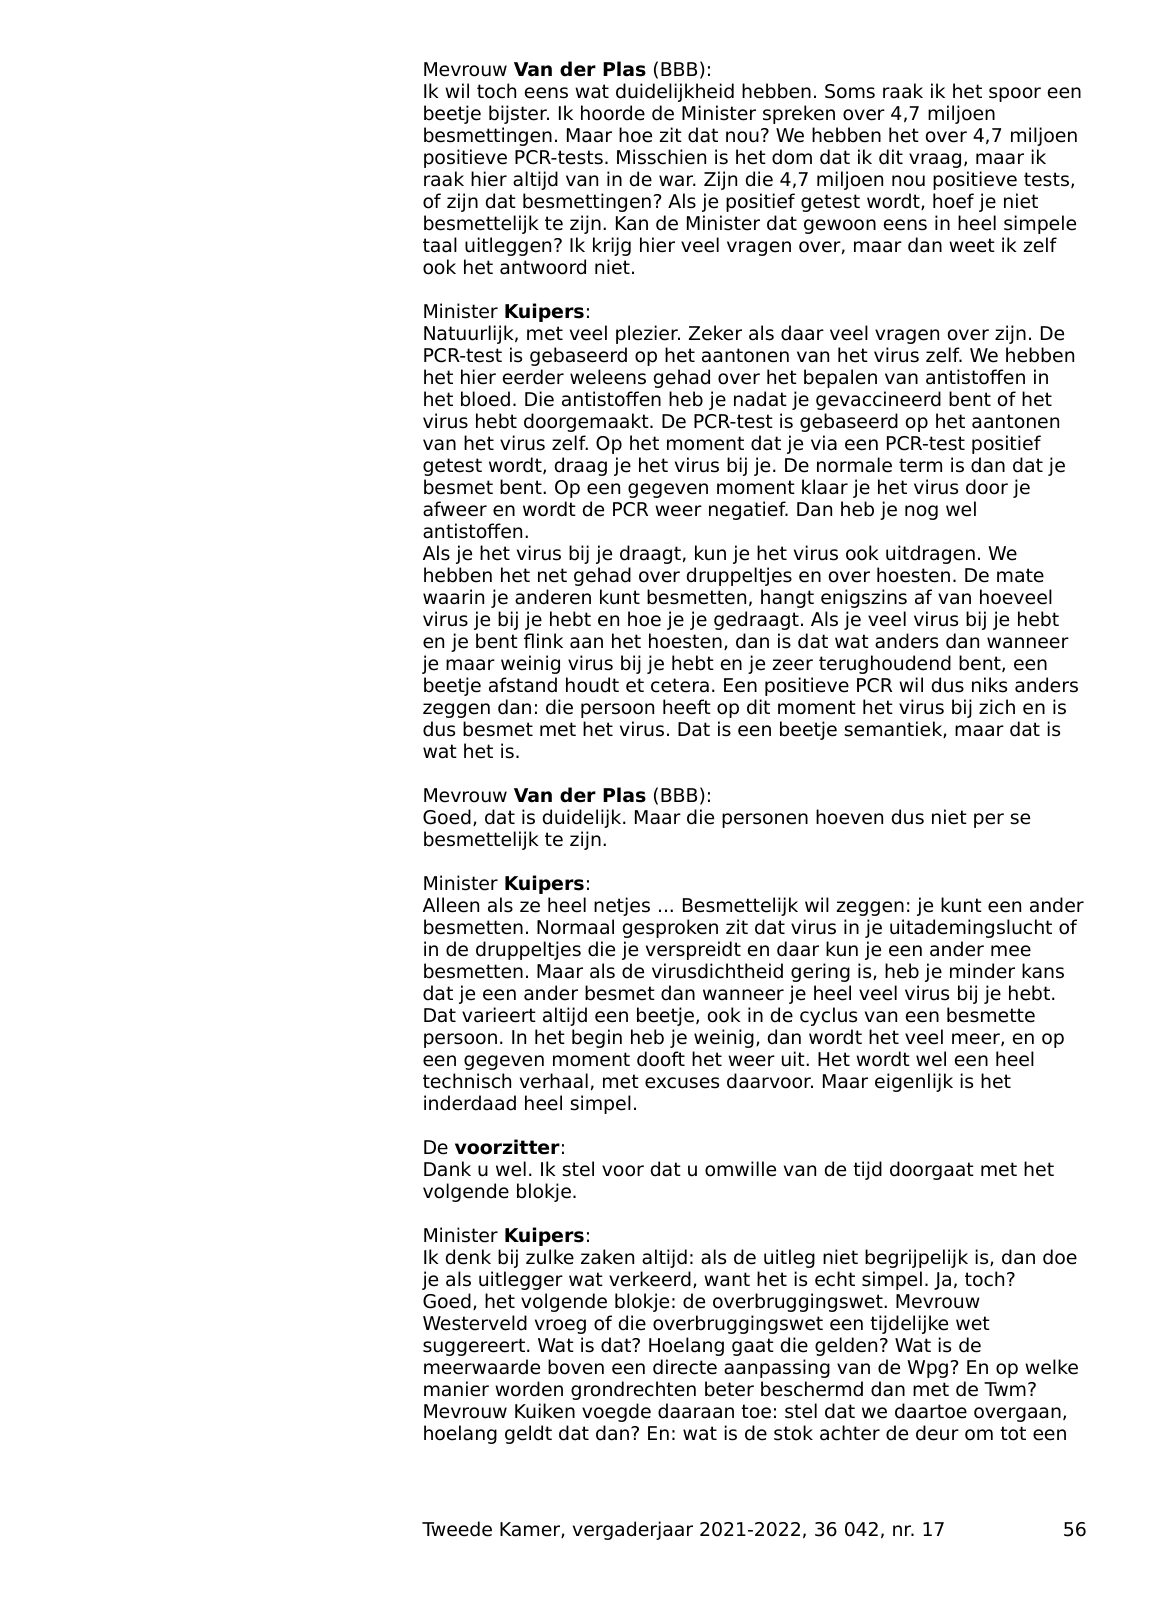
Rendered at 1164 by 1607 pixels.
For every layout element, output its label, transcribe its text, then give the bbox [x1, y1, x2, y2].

text Mevrouw Van der Plas (BBB): [422, 59, 1087, 81]
text Ik denk bij zulke zaken altijd: als de uitleg niet begrijpelijk is, dan doe je als uitlegger wat verkeerd, want het is echt simpel. Ja, toch? [422, 1247, 1087, 1291]
text Natuurlijk, met veel plezier. Zeker als daar veel vragen over zijn. De PCR-test is gebaseerd op het aantonen van het virus zelf. We hebben het hier eerder weleens gehad over het bepalen van antistoffen in het bloed. Die antistoffen heb je nadat je gevaccineerd bent of het virus hebt doorgemaakt. De PCR-test is gebaseerd op het aantonen van het virus zelf. Op het moment dat je via een PCR-test positief getest wordt, draag je het virus bij je. De normale term is dan dat je besmet bent. Op een gegeven moment klaar je het virus door je afweer en wordt de PCR weer negatief. Dan heb je nog wel antistoffen. [422, 323, 1087, 543]
text Minister Kuipers: [422, 1225, 1087, 1247]
text Alleen als ze heel netjes ... Besmettelijk wil zeggen: je kunt een ander besmetten. Normaal gesproken zit dat virus in je uitademingslucht of in de druppeltjes die je verspreidt en daar kun je een ander mee besmetten. Maar als de virusdichtheid gering is, heb je minder kans dat je een ander besmet dan wanneer je heel veel virus bij je hebt. Dat varieert altijd een beetje, ook in de cyclus van een besmette persoon. In het begin heb je weinig, dan wordt het veel meer, en op een gegeven moment dooft het weer uit. Het wordt wel een heel technisch verhaal, met excuses daarvoor. Maar eigenlijk is het inderdaad heel simpel. [422, 895, 1087, 1115]
text Minister Kuipers: [422, 301, 1087, 323]
text Minister Kuipers: [422, 873, 1087, 895]
text Mevrouw Van der Plas (BBB): [422, 785, 1087, 807]
text De voorzitter: [422, 1137, 1087, 1159]
text Goed, dat is duidelijk. Maar die personen hoeven dus niet per se besmettelijk te zijn. [422, 807, 1087, 851]
text Goed, het volgende blokje: de overbruggingswet. Mevrouw Westerveld vroeg of die overbruggingswet een tijdelijke wet suggereert. Wat is dat? Hoelang gaat die gelden? Wat is de meerwaarde boven een directe aanpassing van de Wpg? En op welke manier worden grondrechten beter beschermd dan met de Twm? Mevrouw Kuiken voegde daaraan toe: stel dat we daartoe overgaan, hoelang geldt dat dan? En: wat is de stok achter de deur om tot een [422, 1291, 1087, 1445]
text Als je het virus bij je draagt, kun je het virus ook uitdragen. We hebben het net gehad over druppeltjes en over hoesten. De mate waarin je anderen kunt besmetten, hangt enigszins af van hoeveel virus je bij je hebt en hoe je je gedraagt. Als je veel virus bij je hebt en je bent flink aan het hoesten, dan is dat wat anders dan wanneer je maar weinig virus bij je hebt en je zeer terughoudend bent, een beetje afstand houdt et cetera. Een positieve PCR wil dus niks anders zeggen dan: die persoon heeft op dit moment het virus bij zich en is dus besmet met het virus. Dat is een beetje semantiek, maar dat is wat het is. [422, 543, 1087, 763]
text Dank u wel. Ik stel voor dat u omwille van de tijd doorgaat met het volgende blokje. [422, 1159, 1087, 1203]
text Ik wil toch eens wat duidelijkheid hebben. Soms raak ik het spoor een beetje bijster. Ik hoorde de Minister spreken over 4,7 miljoen besmettingen. Maar hoe zit dat nou? We hebben het over 4,7 miljoen positieve PCR-tests. Misschien is het dom dat ik dit vraag, maar ik raak hier altijd van in de war. Zijn die 4,7 miljoen nou positieve tests, of zijn dat besmettingen? Als je positief getest wordt, hoef je niet besmettelijk te zijn. Kan de Minister dat gewoon eens in heel simpele taal uitleggen? Ik krijg hier veel vragen over, maar dan weet ik zelf ook het antwoord niet. [422, 81, 1087, 279]
